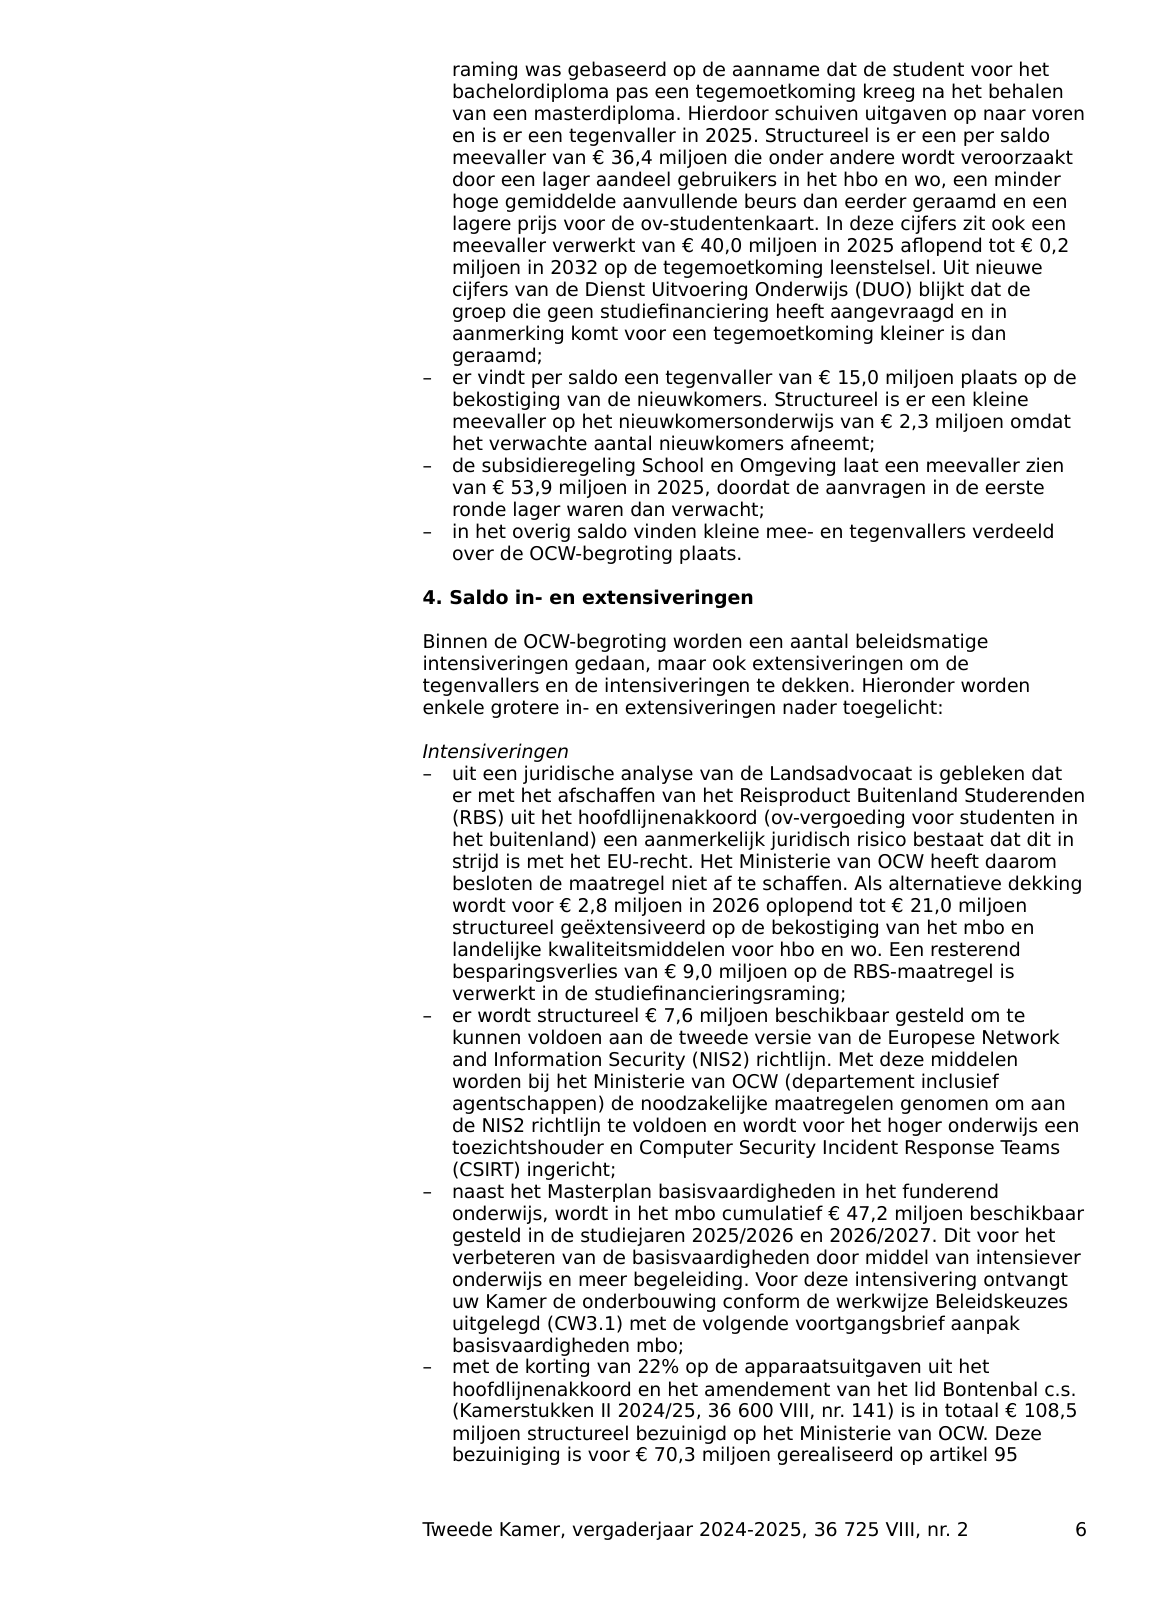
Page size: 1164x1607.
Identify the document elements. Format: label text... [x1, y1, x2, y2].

text – uit een juridische analyse van de Landsadvocaat is gebleken dat er met het afschaffen van het Reisproduct Buitenland Studerenden (RBS) uit het hoofdlijnenakkoord (ov-vergoeding voor studenten in het buitenland) een aanmerkelijk juridisch risico bestaat dat dit in strijd is met het EU-recht. Het Ministerie van OCW heeft daarom besloten de maatregel niet af te schaffen. Als alternatieve dekking wordt voor € 2,8 miljoen in 2026 oplopend tot € 21,0 miljoen structureel geëxtensiveerd op de bekostiging van het mbo en landelijke kwaliteitsmiddelen voor hbo en wo. Een resterend besparingsverlies van € 9,0 miljoen op de RBS-maatregel is verwerkt in de studiefinancieringsraming; [422, 763, 1087, 1005]
text – naast het Masterplan basisvaardigheden in het funderend onderwijs, wordt in het mbo cumulatief € 47,2 miljoen beschikbaar gesteld in de studiejaren 2025/2026 en 2026/2027. Dit voor het verbeteren van de basisvaardigheden door middel van intensiever onderwijs en meer begeleiding. Voor deze intensivering ontvangt uw Kamer de onderbouwing conform de werkwĳze Beleidskeuzes uitgelegd (CW3.1) met de volgende voortgangsbrief aanpak basisvaardigheden mbo; [422, 1181, 1087, 1356]
text – er vindt per saldo een tegenvaller van € 15,0 miljoen plaats op de bekostiging van de nieuwkomers. Structureel is er een kleine meevaller op het nieuwkomersonderwijs van € 2,3 miljoen omdat het verwachte aantal nieuwkomers afneemt; [422, 367, 1087, 455]
text – de subsidieregeling School en Omgeving laat een meevaller zien van € 53,9 miljoen in 2025, doordat de aanvragen in de eerste ronde lager waren dan verwacht; [422, 455, 1087, 521]
subtitle Intensiveringen [422, 741, 1087, 763]
text – met de korting van 22% op de apparaatsuitgaven uit het hoofdlijnenakkoord en het amendement van het lid Bontenbal c.s. (Kamerstukken II 2024/25, 36 600 VIII, nr. 141) is in totaal € 108,5 miljoen structureel bezuinigd op het Ministerie van OCW. Deze bezuiniging is voor € 70,3 miljoen gerealiseerd op artikel 95 [422, 1356, 1087, 1466]
text – in het overig saldo vinden kleine mee- en tegenvallers verdeeld over de OCW-begroting plaats. [422, 521, 1087, 564]
text – er wordt structureel € 7,6 miljoen beschikbaar gesteld om te kunnen voldoen aan de tweede versie van de Europese Network and Information Security (NIS2) richtlijn. Met deze middelen worden bij het Ministerie van OCW (departement inclusief agentschappen) de noodzakelijke maatregelen genomen om aan de NIS2 richtlijn te voldoen en wordt voor het hoger onderwijs een toezichtshouder en Computer Security Incident Response Teams (CSIRT) ingericht; [422, 1005, 1087, 1181]
text Binnen de OCW-begroting worden een aantal beleidsmatige intensiveringen gedaan, maar ook extensiveringen om de tegenvallers en de intensiveringen te dekken. Hieronder worden enkele grotere in- en extensiveringen nader toegelicht: [422, 631, 1087, 719]
text raming was gebaseerd op de aanname dat de student voor het bachelordiploma pas een tegemoetkoming kreeg na het behalen van een masterdiploma. Hierdoor schuiven uitgaven op naar voren en is er een tegenvaller in 2025. Structureel is er een per saldo meevaller van € 36,4 miljoen die onder andere wordt veroorzaakt door een lager aandeel gebruikers in het hbo en wo, een minder hoge gemiddelde aanvullende beurs dan eerder geraamd en een lagere prijs voor de ov-studentenkaart. In deze cijfers zit ook een meevaller verwerkt van € 40,0 miljoen in 2025 aflopend tot € 0,2 miljoen in 2032 op de tegemoetkoming leenstelsel. Uit nieuwe cijfers van de Dienst Uitvoering Onderwijs (DUO) blijkt dat de groep die geen studiefinanciering heeft aangevraagd en in aanmerking komt voor een tegemoetkoming kleiner is dan geraamd; [422, 59, 1087, 367]
subtitle 4. Saldo in- en extensiveringen [422, 587, 1087, 609]
